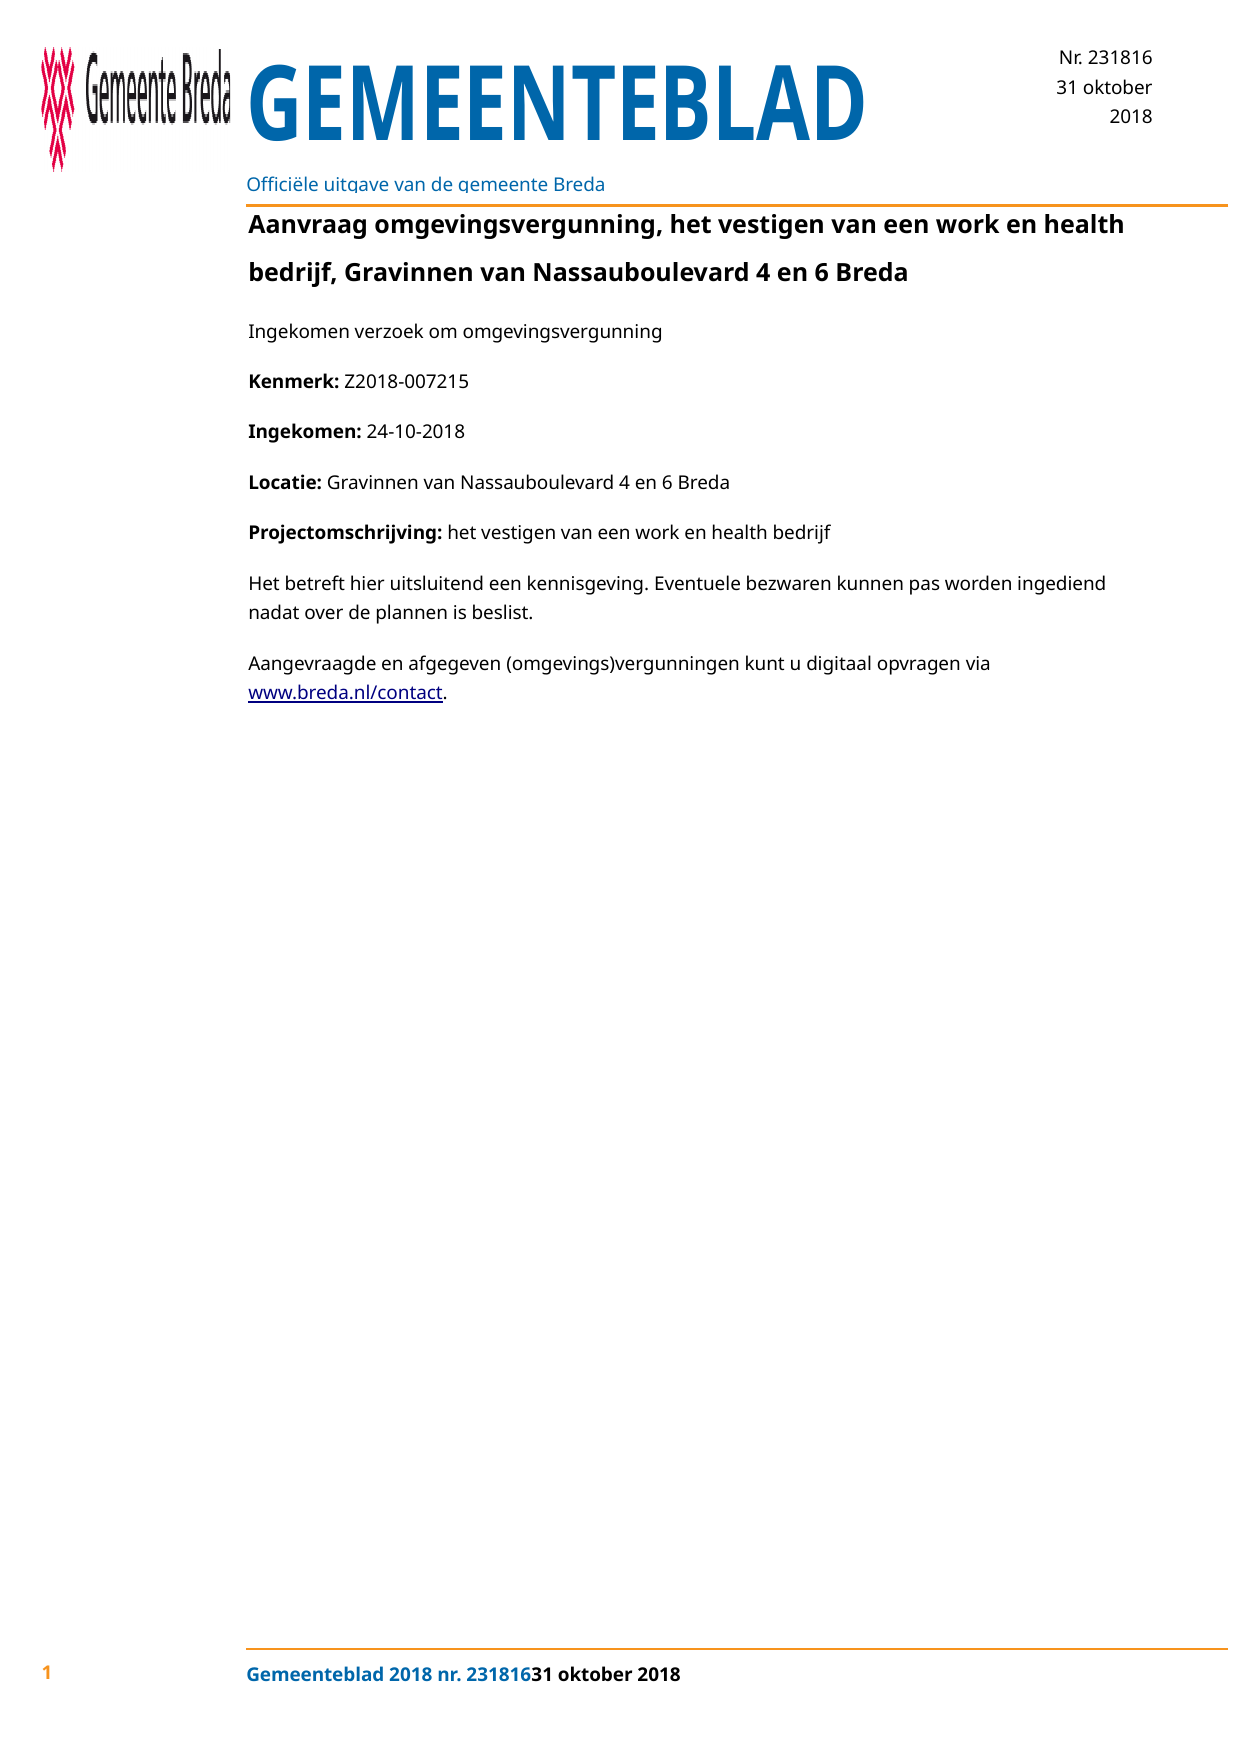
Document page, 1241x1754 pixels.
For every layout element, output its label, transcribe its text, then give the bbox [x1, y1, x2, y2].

text Aanvraag omgevingsvergunning, het vestigen van een work en health bedrijf, Gravinnen van Nassauboulevard 4 en 6 Breda [248, 207, 1152, 288]
text Ingekomen: 24-10-2018 [248, 419, 1152, 444]
text Aangevraagde en afgegeven (omgevings)vergunningen kunt u digitaal opvragen via www.breda.nl/contact. [248, 650, 1152, 705]
text Kenmerk: Z2018-007215 [248, 368, 1152, 394]
text Locatie: Gravinnen van Nassauboulevard 4 en 6 Breda [248, 469, 1152, 495]
text Projectomschrijving: het vestigen van een work en health bedrijf [248, 519, 1152, 545]
text Ingekomen verzoek om omgevingsvergunning [248, 318, 1152, 344]
picture [41, 47, 231, 172]
text Het betreft hier uitsluitend een kennisgeving. Eventuele bezwaren kunnen pas worden ingediend nadat over de plannen is beslist. [248, 570, 1152, 625]
